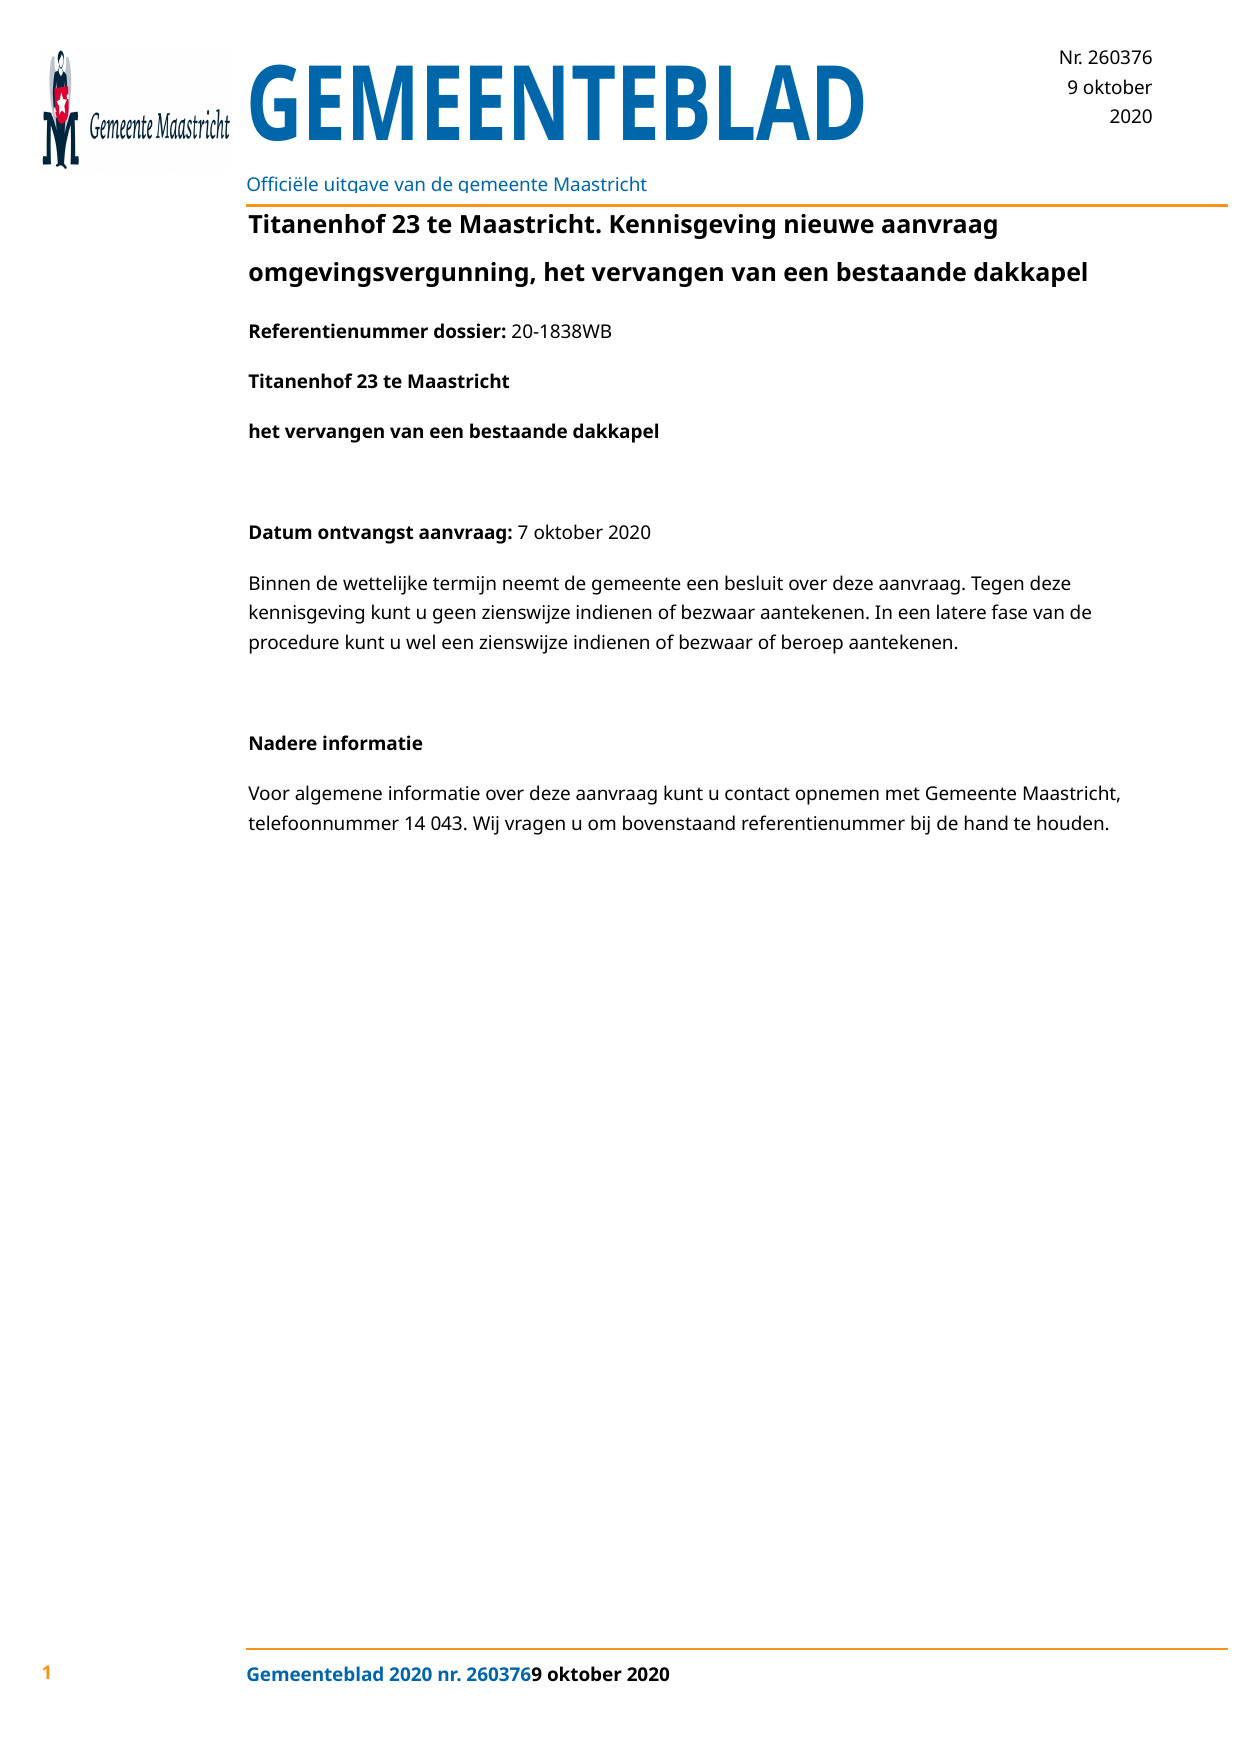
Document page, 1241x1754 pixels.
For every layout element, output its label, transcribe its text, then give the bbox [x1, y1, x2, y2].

text Voor algemene informatie over deze aanvraag kunt u contact opnemen met Gemeente Maastricht, telefoonnummer 14 043. Wij vragen u om bovenstaand referentienummer bij de hand te houden. [248, 780, 1152, 836]
text Binnen de wettelijke termijn neemt de gemeente een besluit over deze aanvraag. Tegen deze kennisgeving kunt u geen zienswijze indienen of bezwaar aantekenen. In een latere fase van de procedure kunt u wel een zienswijze indienen of bezwaar of beroep aantekenen. [248, 570, 1152, 655]
text Titanenhof 23 te Maastricht [248, 368, 1152, 394]
text Datum ontvangst aanvraag: 7 oktober 2020 [248, 519, 1152, 545]
text Referentienummer dossier: 20-1838WB [248, 318, 1152, 344]
picture [41, 47, 231, 172]
text Nadere informatie [248, 730, 1152, 756]
text het vervangen van een bestaande dakkapel [248, 419, 1152, 444]
text Titanenhof 23 te Maastricht. Kennisgeving nieuwe aanvraag omgevingsvergunning, het vervangen van een bestaande dakkapel [248, 207, 1152, 288]
